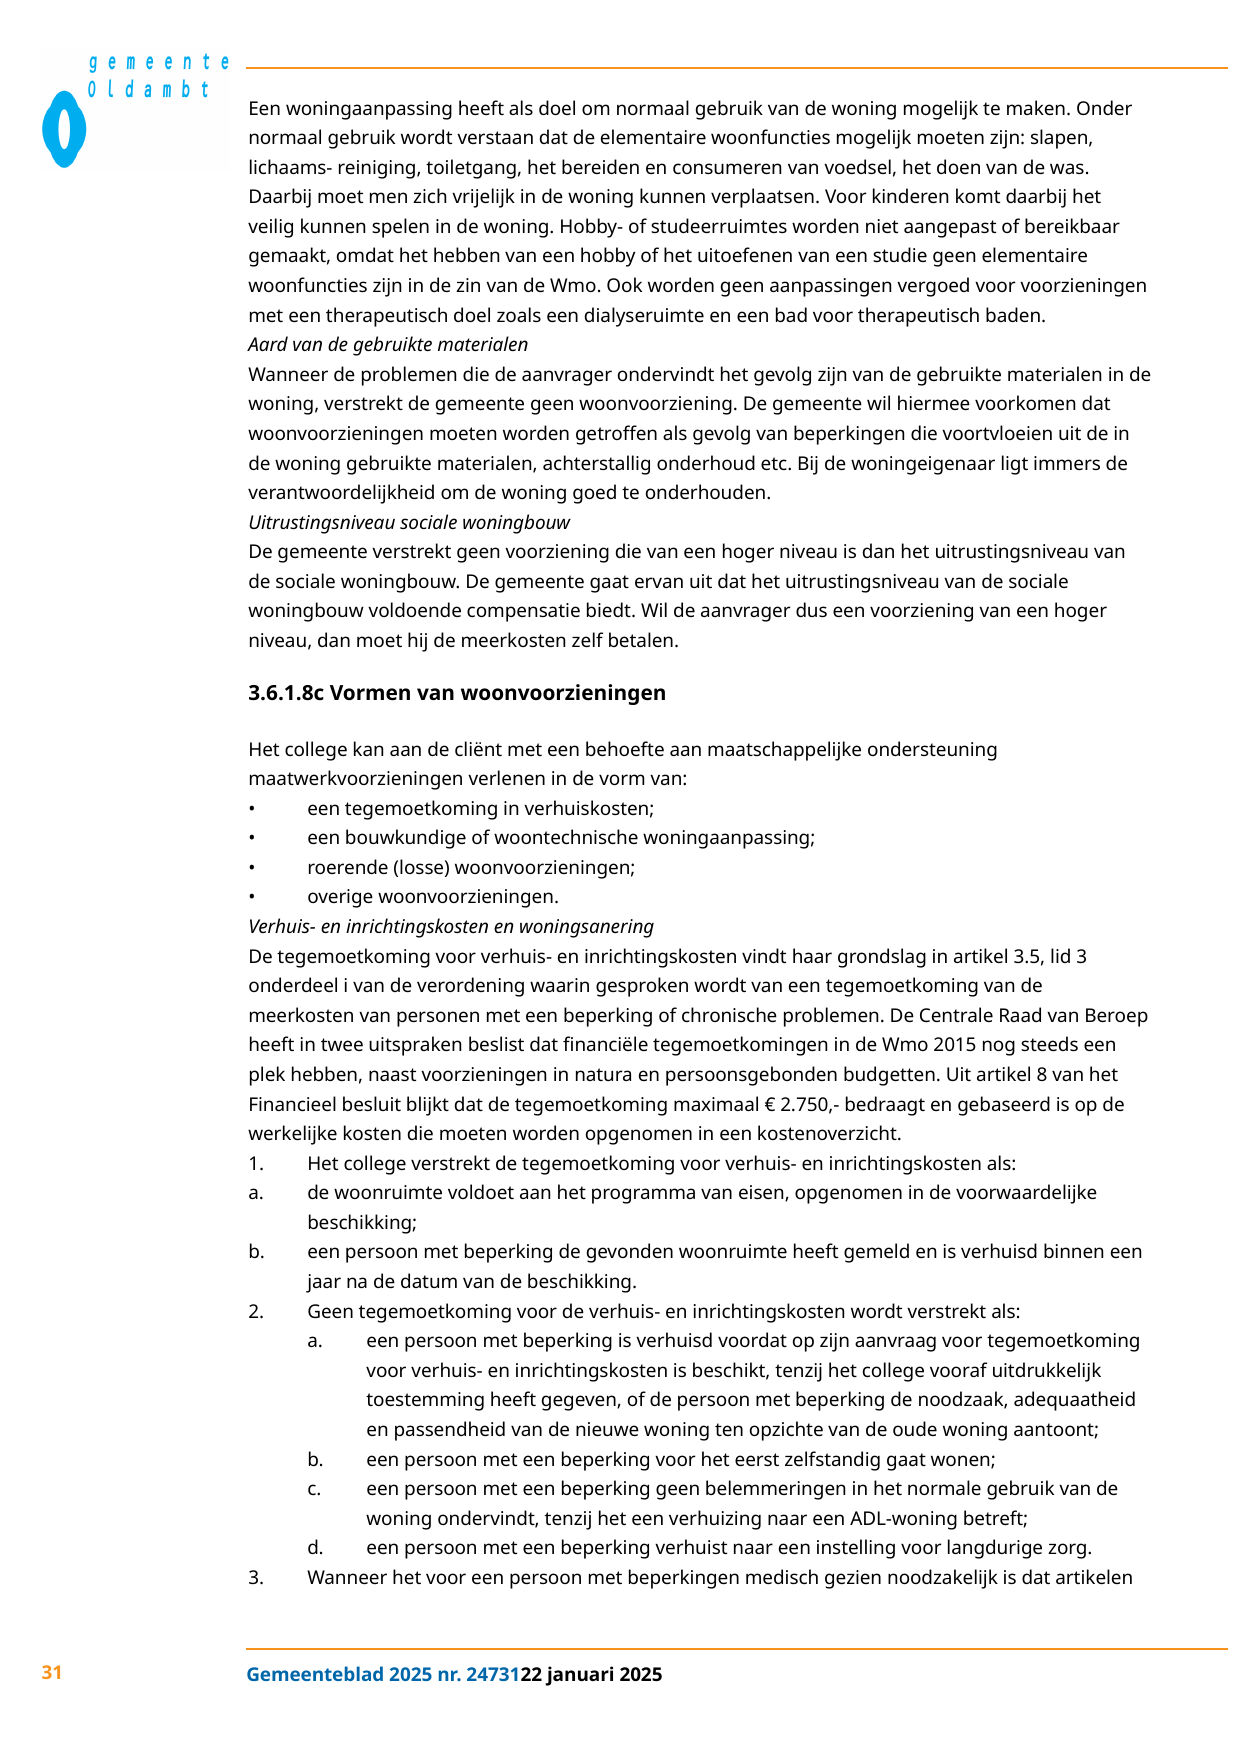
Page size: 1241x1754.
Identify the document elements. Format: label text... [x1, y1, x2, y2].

list roerende (losse) woonvoorzieningen; [248, 854, 1152, 880]
text De gemeente verstrekt geen voorziening die van een hoger niveau is dan het uitrustingsniveau van de sociale woningbouw. De gemeente gaat ervan uit dat het uitrustingsniveau van de sociale woningbouw voldoende compensatie biedt. Wil de aanvrager dus een voorziening van een hoger niveau, dan moet hij de meerkosten zelf betalen. [248, 538, 1152, 653]
list een persoon met beperking is verhuisd voordat op zijn aanvraag voor tegemoetkoming voor verhuis- en inrichtingskosten is beschikt, tenzij het college vooraf uitdrukkelijk toestemming heeft gegeven, of de persoon met beperking de noodzaak, adequaatheid en passendheid van de nieuwe woning ten opzichte van de oude woning aantoont; [307, 1327, 1152, 1442]
text Verhuis- en inrichtingskosten en woningsanering [248, 913, 1152, 939]
list een bouwkundige of woontechnische woningaanpassing; [248, 824, 1152, 850]
list een persoon met een beperking geen belemmeringen in het normale gebruik van de woning ondervindt, tenzij het een verhuizing naar een ADL-woning betreft; [307, 1475, 1152, 1531]
text 3.6.1.8c Vormen van woonvoorzieningen [248, 678, 1152, 706]
list een persoon met een beperking voor het eerst zelfstandig gaat wonen; [307, 1446, 1152, 1471]
list een persoon met beperking de gevonden woonruimte heeft gemeld en is verhuisd binnen een jaar na de datum van de beschikking. [248, 1239, 1152, 1294]
list een tegemoetkoming in verhuiskosten; [248, 795, 1152, 821]
picture [41, 47, 231, 172]
list een persoon met een beperking verhuist naar een instelling voor langdurige zorg. [307, 1534, 1152, 1560]
list Het college verstrekt de tegemoetkoming voor verhuis- en inrichtingskosten als: [248, 1150, 1152, 1176]
list Geen tegemoetkoming voor de verhuis- en inrichtingskosten wordt verstrekt als: [248, 1298, 1152, 1323]
text De tegemoetkoming voor verhuis- en inrichtingskosten vindt haar grondslag in artikel 3.5, lid 3 onderdeel i van de verordening waarin gesproken wordt van een tegemoetkoming van de meerkosten van personen met een beperking of chronische problemen. De Centrale Raad van Beroep heeft in twee uitspraken beslist dat financiële tegemoetkomingen in de Wmo 2015 nog steeds een plek hebben, naast voorzieningen in natura en persoonsgebonden budgetten. Uit artikel 8 van het Financieel besluit blijkt dat de tegemoetkoming maximaal € 2.750,- bedraagt en gebaseerd is op de werkelijke kosten die moeten worden opgenomen in een kostenoverzicht. [248, 943, 1152, 1146]
text Uitrustingsniveau sociale woningbouw [248, 509, 1152, 535]
text Aard van de gebruikte materialen [248, 331, 1152, 357]
list Wanneer het voor een persoon met beperkingen medisch gezien noodzakelijk is dat artikelen [248, 1564, 1152, 1590]
text Wanneer de problemen die de aanvrager ondervindt het gevolg zijn van de gebruikte materialen in de woning, verstrekt de gemeente geen woonvoorziening. De gemeente wil hiermee voorkomen dat woonvoorzieningen moeten worden getroffen als gevolg van beperkingen die voortvloeien uit de in de woning gebruikte materialen, achterstallig onderhoud etc. Bij de woningeigenaar ligt immers de verantwoordelijkheid om de woning goed te onderhouden. [248, 361, 1152, 505]
text Het college kan aan de cliënt met een behoefte aan maatschappelijke ondersteuning maatwerkvoorzieningen verlenen in de vorm van: [248, 736, 1152, 791]
text Een woningaanpassing heeft als doel om normaal gebruik van de woning mogelijk te maken. Onder normaal gebruik wordt verstaan dat de elementaire woonfuncties mogelijk moeten zijn: slapen, lichaams- reiniging, toiletgang, het bereiden en consumeren van voedsel, het doen van de was. Daarbij moet men zich vrijelijk in de woning kunnen verplaatsen. Voor kinderen komt daarbij het veilig kunnen spelen in de woning. Hobby- of studeerruimtes worden niet aangepast of bereikbaar gemaakt, omdat het hebben van een hobby of het uitoefenen van een studie geen elementaire woonfuncties zijn in de zin van de Wmo. Ook worden geen aanpassingen vergoed voor voorzieningen met een therapeutisch doel zoals een dialyseruimte en een bad voor therapeutisch baden. [248, 95, 1152, 328]
list overige woonvoorzieningen. [248, 884, 1152, 909]
list de woonruimte voldoet aan het programma van eisen, opgenomen in de voorwaardelijke beschikking; [248, 1179, 1152, 1235]
